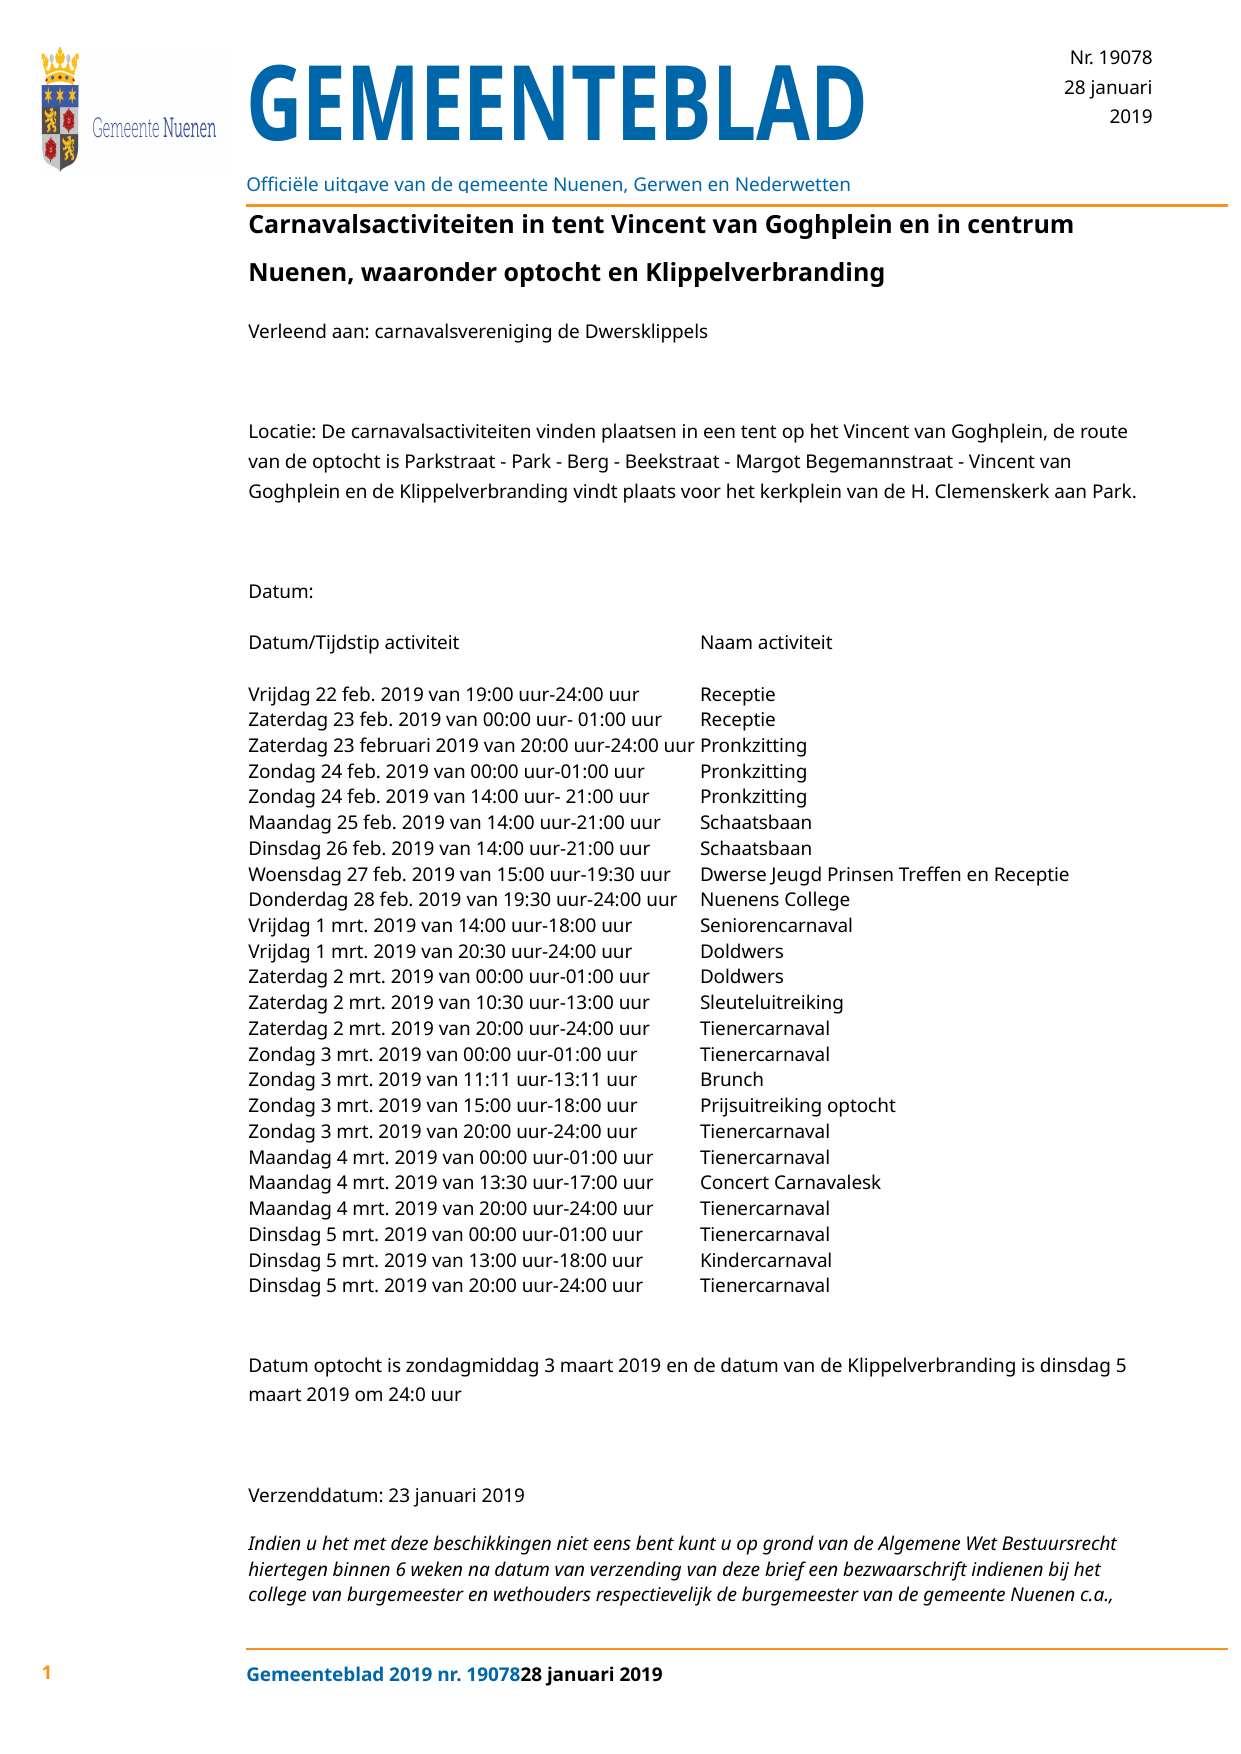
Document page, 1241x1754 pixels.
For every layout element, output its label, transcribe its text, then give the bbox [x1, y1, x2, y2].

table_cell Zaterdag 2 mrt. 2019 van 10:30 uur-13:00 uur [248, 990, 700, 1015]
table_header Naam activiteit [700, 629, 1152, 655]
text Locatie: De carnavalsactiviteiten vinden plaatsen in een tent op het Vincent van Goghplein, de route van de optocht is Parkstraat - Park - Berg - Beekstraat - Margot Begemannstraat - Vincent van Goghplein en de Klippelverbranding vindt plaats voor het kerkplein van de H. Clemenskerk aan Park. [248, 419, 1152, 504]
text Indien u het met deze beschikkingen niet eens bent kunt u op grond van de Algemene Wet Bestuursrecht hiertegen binnen 6 weken na datum van verzending van deze brief een bezwaarschrift indienen bij het college van burgemeester en wethouders respectievelijk de burgemeester van de gemeente Nuenen c.a., [248, 1530, 1152, 1607]
table_cell Dinsdag 5 mrt. 2019 van 13:00 uur-18:00 uur [248, 1247, 700, 1272]
table_cell Receptie [700, 706, 1152, 732]
table_cell Dinsdag 26 feb. 2019 van 14:00 uur-21:00 uur [248, 835, 700, 861]
table_cell Prijsuitreiking optocht [700, 1093, 1152, 1118]
table_cell Schaatsbaan [700, 809, 1152, 835]
table_cell Pronkzitting [700, 784, 1152, 809]
table_cell Tienercarnaval [700, 1144, 1152, 1169]
table_cell Zaterdag 23 februari 2019 van 20:00 uur-24:00 uur [248, 732, 700, 758]
table_cell Zaterdag 23 feb. 2019 van 00:00 uur- 01:00 uur [248, 706, 700, 732]
table_cell Zondag 3 mrt. 2019 van 20:00 uur-24:00 uur [248, 1118, 700, 1144]
table_cell Maandag 4 mrt. 2019 van 20:00 uur-24:00 uur [248, 1195, 700, 1221]
table_cell Donderdag 28 feb. 2019 van 19:30 uur-24:00 uur [248, 887, 700, 912]
table_cell Doldwers [700, 964, 1152, 989]
table_cell Dinsdag 5 mrt. 2019 van 20:00 uur-24:00 uur [248, 1273, 700, 1298]
table_cell Maandag 4 mrt. 2019 van 13:30 uur-17:00 uur [248, 1170, 700, 1195]
table_cell [248, 655, 700, 681]
table_cell Zaterdag 2 mrt. 2019 van 00:00 uur-01:00 uur [248, 964, 700, 989]
picture [41, 47, 231, 172]
table_cell Vrijdag 1 mrt. 2019 van 14:00 uur-18:00 uur [248, 912, 700, 938]
table_cell Zondag 3 mrt. 2019 van 15:00 uur-18:00 uur [248, 1093, 700, 1118]
table_cell Maandag 4 mrt. 2019 van 00:00 uur-01:00 uur [248, 1144, 700, 1169]
table_cell Brunch [700, 1067, 1152, 1092]
table_header Vrijdag 22 feb. 2019 van 19:00 uur-24:00 uur [248, 681, 700, 706]
table_cell Pronkzitting [700, 732, 1152, 758]
table_cell Vrijdag 1 mrt. 2019 van 20:30 uur-24:00 uur [248, 938, 700, 964]
table_cell Dwerse Jeugd Prinsen Treffen en Receptie [700, 861, 1152, 887]
table_cell Tienercarnaval [700, 1195, 1152, 1221]
table_cell Concert Carnavalesk [700, 1170, 1152, 1195]
table_cell Doldwers [700, 938, 1152, 964]
table_cell Tienercarnaval [700, 1041, 1152, 1067]
table_cell Zondag 24 feb. 2019 van 14:00 uur- 21:00 uur [248, 784, 700, 809]
table_cell Maandag 25 feb. 2019 van 14:00 uur-21:00 uur [248, 809, 700, 835]
text Verleend aan: carnavalsvereniging de Dwersklippels [248, 318, 1152, 344]
table_cell Dinsdag 5 mrt. 2019 van 00:00 uur-01:00 uur [248, 1221, 700, 1247]
text Datum optocht is zondagmiddag 3 maart 2019 en de datum van de Klippelverbranding is dinsdag 5 maart 2019 om 24:0 uur [248, 1352, 1152, 1407]
text Verzenddatum: 23 januari 2019 [248, 1482, 1152, 1508]
table_cell Pronkzitting [700, 758, 1152, 784]
table_cell Seniorencarnaval [700, 912, 1152, 938]
table_cell Zondag 3 mrt. 2019 van 11:11 uur-13:11 uur [248, 1067, 700, 1092]
text Datum: [248, 579, 1152, 604]
table_cell Tienercarnaval [700, 1118, 1152, 1144]
table_cell Zaterdag 2 mrt. 2019 van 20:00 uur-24:00 uur [248, 1015, 700, 1041]
table_cell Tienercarnaval [700, 1273, 1152, 1298]
table_header Receptie [700, 681, 1152, 706]
table_cell Zondag 3 mrt. 2019 van 00:00 uur-01:00 uur [248, 1041, 700, 1067]
table_cell Tienercarnaval [700, 1221, 1152, 1247]
table_cell Tienercarnaval [700, 1015, 1152, 1041]
table_cell Kindercarnaval [700, 1247, 1152, 1272]
table_cell Woensdag 27 feb. 2019 van 15:00 uur-19:30 uur [248, 861, 700, 887]
table_header Datum/Tijdstip activiteit [248, 629, 700, 655]
table_cell Schaatsbaan [700, 835, 1152, 861]
table_cell Zondag 24 feb. 2019 van 00:00 uur-01:00 uur [248, 758, 700, 784]
text Carnavalsactiviteiten in tent Vincent van Goghplein en in centrum Nuenen, waaronder optocht en Klippelverbranding [248, 207, 1152, 288]
table_cell Nuenens College [700, 887, 1152, 912]
table_cell Sleuteluitreiking [700, 990, 1152, 1015]
